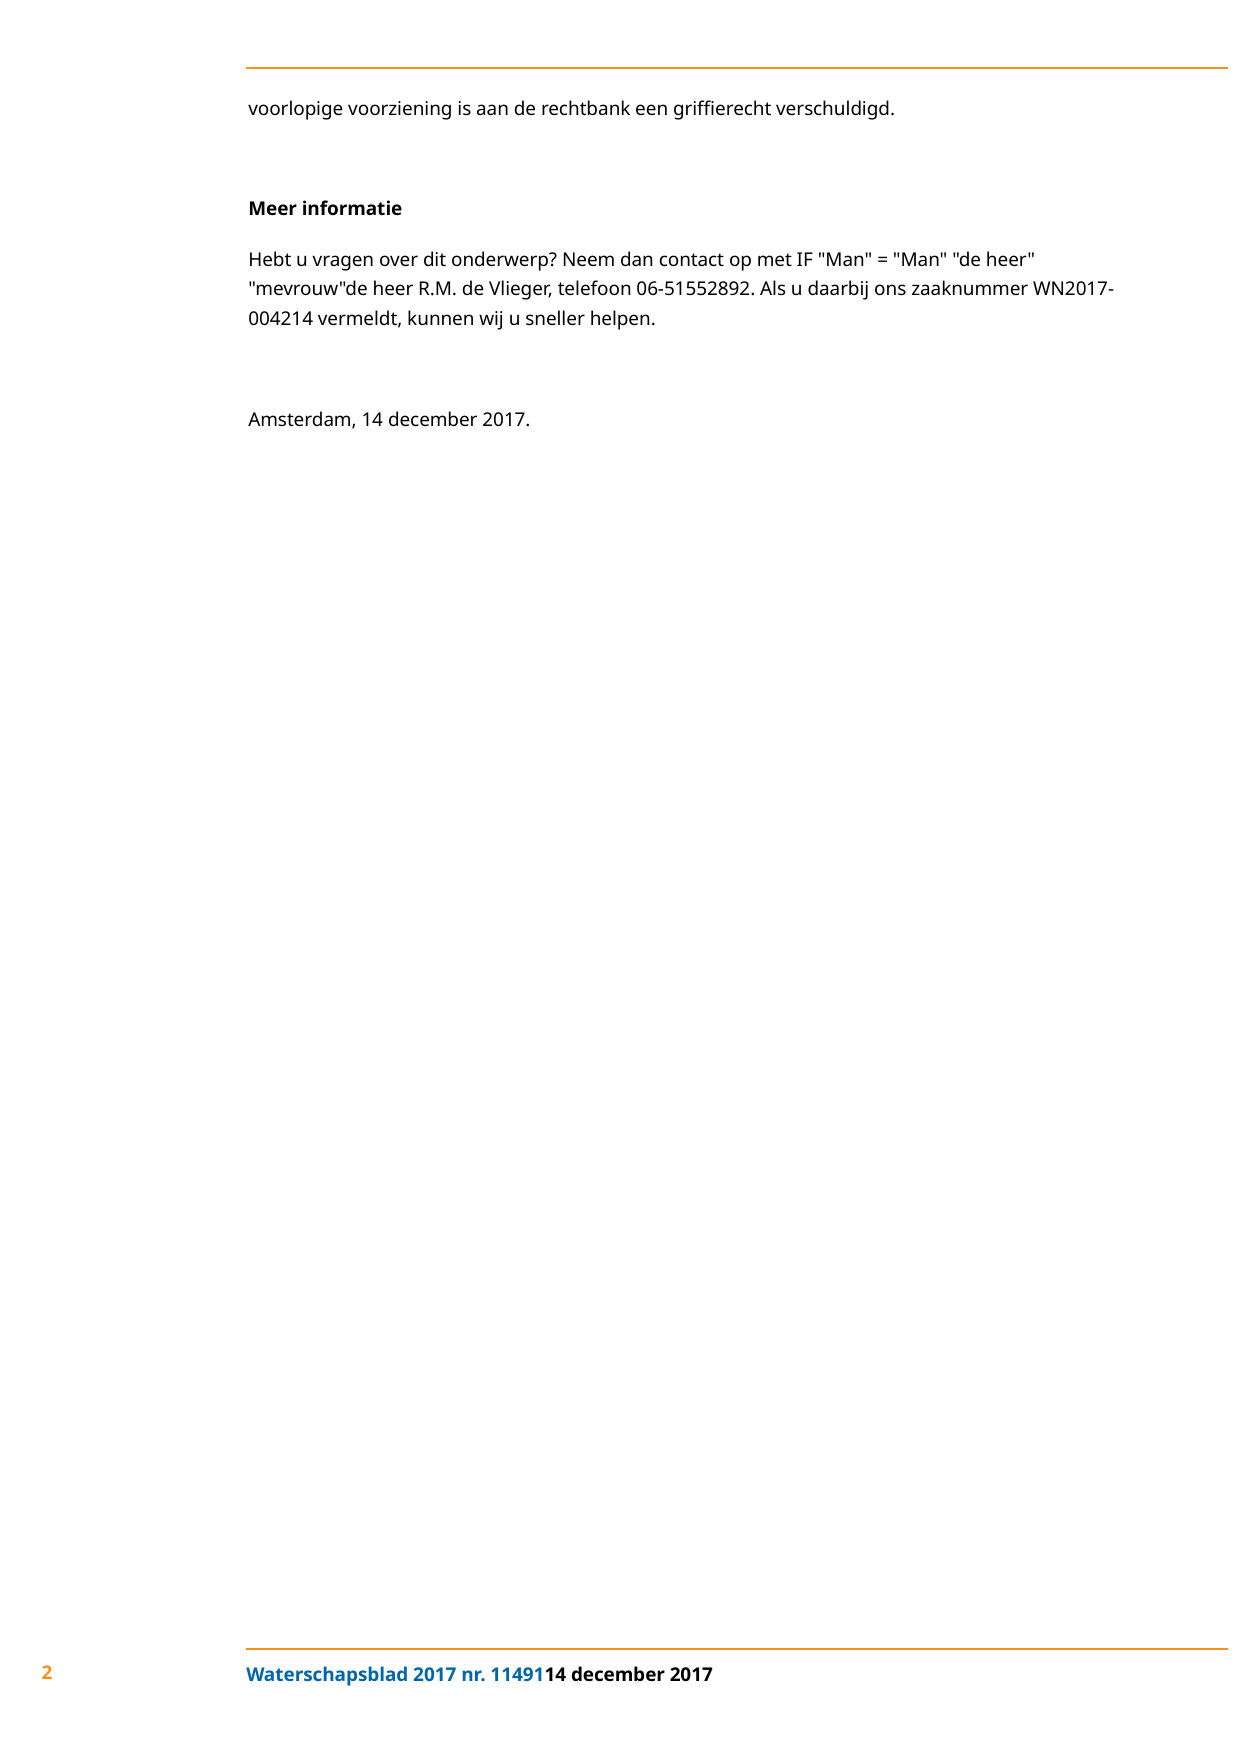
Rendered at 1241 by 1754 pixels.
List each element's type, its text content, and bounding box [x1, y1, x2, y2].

text Meer informatie [248, 196, 1152, 221]
text Hebt u vragen over dit onderwerp? Neem dan contact op met IF "Man" = "Man" "de heer" "mevrouw"de heer R.M. de Vlieger, telefoon 06-51552892. Als u daarbij ons zaaknummer WN2017-004214 vermeldt, kunnen wij u sneller helpen. [248, 246, 1152, 331]
text Amsterdam, 14 december 2017. [248, 406, 1152, 432]
text voorlopige voorziening is aan de rechtbank een griffierecht verschuldigd. [248, 95, 1152, 121]
picture [41, 47, 231, 172]
